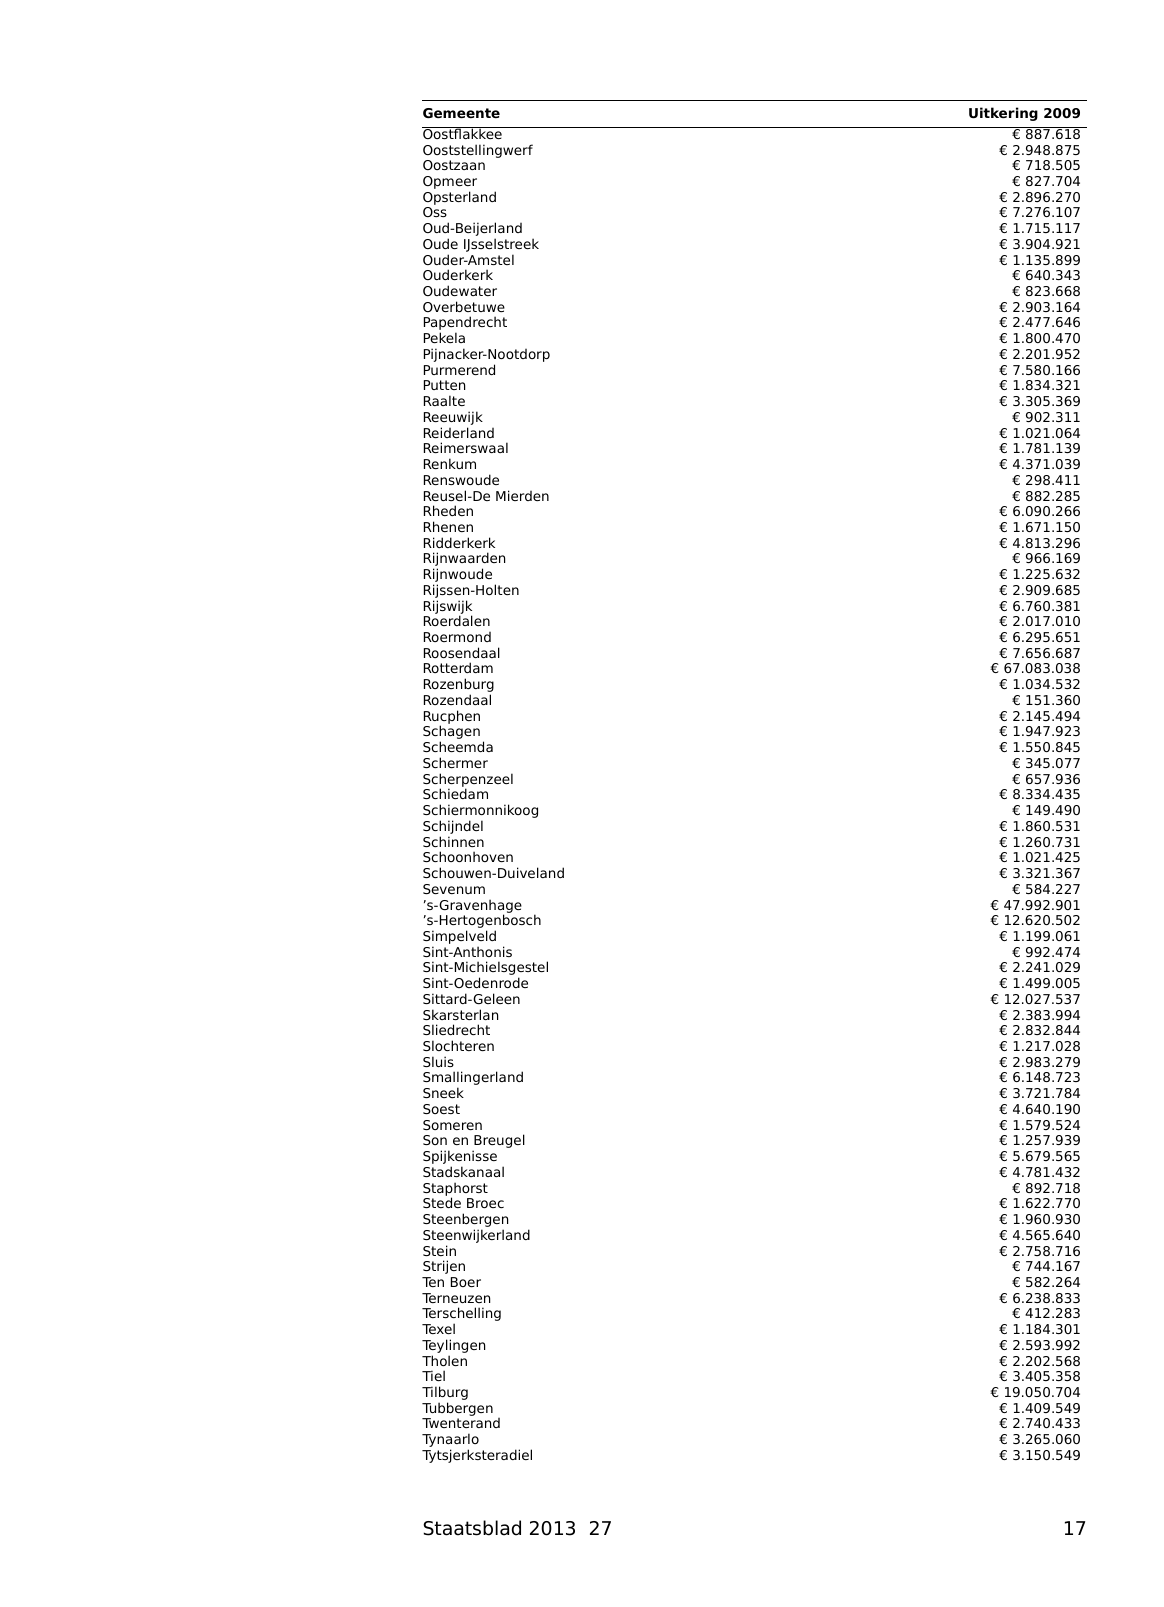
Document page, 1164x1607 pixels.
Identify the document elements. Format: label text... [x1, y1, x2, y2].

table_cell € 3.265.060 [742, 1432, 1087, 1448]
table_cell Oud-Beijerland [422, 221, 742, 237]
table_cell Schijndel [422, 819, 742, 834]
table_cell € 1.860.531 [742, 819, 1087, 834]
table_cell Soest [422, 1102, 742, 1117]
table_cell Tiel [422, 1369, 742, 1385]
table_cell Ridderkerk [422, 536, 742, 551]
table_cell Oostzaan [422, 158, 742, 174]
table_cell € 4.640.190 [742, 1102, 1087, 1117]
table_cell € 3.150.549 [742, 1448, 1087, 1463]
table_cell Oude IJsselstreek [422, 237, 742, 252]
table_cell € 1.550.845 [742, 740, 1087, 756]
table_cell € 1.409.549 [742, 1401, 1087, 1416]
table_cell € 1.225.632 [742, 567, 1087, 583]
table_cell € 1.021.064 [742, 425, 1087, 441]
table_cell Rijnwoude [422, 567, 742, 583]
table_cell € 2.383.994 [742, 1008, 1087, 1023]
table_cell Reusel-De Mierden [422, 488, 742, 504]
table_cell € 718.505 [742, 158, 1087, 174]
table_cell Oss [422, 205, 742, 221]
table_cell Simpelveld [422, 929, 742, 944]
table_cell Opsterland [422, 190, 742, 205]
table_cell Texel [422, 1322, 742, 1338]
table_cell € 19.050.704 [742, 1385, 1087, 1401]
table_cell Rotterdam [422, 661, 742, 677]
table_cell € 3.305.369 [742, 394, 1087, 410]
table_cell Schermer [422, 756, 742, 771]
table_cell Sint-Michielsgestel [422, 960, 742, 976]
table_cell € 7.656.687 [742, 646, 1087, 661]
table_cell Roosendaal [422, 646, 742, 661]
table_cell Sneek [422, 1086, 742, 1102]
table_cell Sint-Oedenrode [422, 976, 742, 992]
table_cell Spijkenisse [422, 1149, 742, 1165]
table_cell € 3.321.367 [742, 866, 1087, 882]
table_cell Schiermonnikoog [422, 803, 742, 819]
table_cell € 966.169 [742, 551, 1087, 567]
table_cell Reiderland [422, 425, 742, 441]
table_cell € 2.593.992 [742, 1338, 1087, 1353]
table_cell Terneuzen [422, 1291, 742, 1306]
table_cell € 1.579.524 [742, 1118, 1087, 1133]
table_cell € 2.477.646 [742, 315, 1087, 331]
table_cell € 67.083.038 [742, 661, 1087, 677]
table_cell € 6.090.266 [742, 504, 1087, 520]
table_cell € 657.936 [742, 771, 1087, 787]
table_cell Steenwijkerland [422, 1228, 742, 1243]
table_cell Son en Breugel [422, 1133, 742, 1149]
table_cell Skarsterlan [422, 1008, 742, 1023]
table_cell € 2.241.029 [742, 960, 1087, 976]
table_cell € 2.201.952 [742, 347, 1087, 362]
table_cell € 2.903.164 [742, 300, 1087, 315]
table_cell Someren [422, 1118, 742, 1133]
table_cell € 2.740.433 [742, 1416, 1087, 1432]
table_cell Schinnen [422, 834, 742, 850]
table_cell € 412.283 [742, 1306, 1087, 1322]
table_cell Teylingen [422, 1338, 742, 1353]
table_cell € 744.167 [742, 1259, 1087, 1275]
table_cell € 1.184.301 [742, 1322, 1087, 1338]
table_cell Rijnwaarden [422, 551, 742, 567]
table_cell Tilburg [422, 1385, 742, 1401]
table_cell € 298.411 [742, 473, 1087, 488]
table_cell € 7.276.107 [742, 205, 1087, 221]
table_cell Overbetuwe [422, 300, 742, 315]
table_cell € 1.960.930 [742, 1212, 1087, 1228]
table_cell Purmerend [422, 363, 742, 378]
table_cell Strijen [422, 1259, 742, 1275]
table_cell Schagen [422, 724, 742, 740]
table_cell Tynaarlo [422, 1432, 742, 1448]
table_cell Reeuwijk [422, 410, 742, 425]
table_cell Sluis [422, 1055, 742, 1070]
table_cell € 12.620.502 [742, 913, 1087, 929]
table_cell € 2.832.844 [742, 1023, 1087, 1039]
table_cell € 6.148.723 [742, 1070, 1087, 1086]
table_cell € 7.580.166 [742, 363, 1087, 378]
table_cell Scherpenzeel [422, 771, 742, 787]
table_cell € 4.781.432 [742, 1165, 1087, 1180]
table_cell Roerdalen [422, 614, 742, 630]
table_cell € 1.671.150 [742, 520, 1087, 536]
table_cell € 1.947.923 [742, 724, 1087, 740]
table_cell € 992.474 [742, 945, 1087, 960]
table_cell € 47.992.901 [742, 897, 1087, 913]
table_cell Slochteren [422, 1039, 742, 1054]
table_cell € 6.760.381 [742, 599, 1087, 614]
table_cell € 4.565.640 [742, 1228, 1087, 1243]
table_cell Sliedrecht [422, 1023, 742, 1039]
table_cell Terschelling [422, 1306, 742, 1322]
table_cell Stede Broec [422, 1196, 742, 1212]
table_cell Pijnacker-Nootdorp [422, 347, 742, 362]
table_cell Ten Boer [422, 1275, 742, 1291]
table_cell € 3.904.921 [742, 237, 1087, 252]
table_header Uitkering 2009 [742, 101, 1087, 127]
table_cell € 1.257.939 [742, 1133, 1087, 1149]
table_cell Renkum [422, 457, 742, 473]
table_cell Tholen [422, 1354, 742, 1369]
table_cell Schouwen-Duiveland [422, 866, 742, 882]
table_cell € 902.311 [742, 410, 1087, 425]
table_cell € 892.718 [742, 1180, 1087, 1196]
table_cell € 2.017.010 [742, 614, 1087, 630]
table_cell Oudewater [422, 284, 742, 299]
table_cell Renswoude [422, 473, 742, 488]
table_cell € 1.021.425 [742, 850, 1087, 866]
table_cell Scheemda [422, 740, 742, 756]
table_cell € 882.285 [742, 488, 1087, 504]
table_cell Rucphen [422, 709, 742, 724]
table_cell € 1.622.770 [742, 1196, 1087, 1212]
table_cell Rhenen [422, 520, 742, 536]
table_cell Rozendaal [422, 693, 742, 708]
table_cell € 1.034.532 [742, 677, 1087, 693]
table_cell Stein [422, 1243, 742, 1259]
table_cell € 1.135.899 [742, 253, 1087, 268]
table_cell Ouderkerk [422, 268, 742, 284]
table_cell € 151.360 [742, 693, 1087, 708]
table_cell Smallingerland [422, 1070, 742, 1086]
table_cell Staphorst [422, 1180, 742, 1196]
table_cell Tubbergen [422, 1401, 742, 1416]
table_cell € 5.679.565 [742, 1149, 1087, 1165]
table_cell € 6.238.833 [742, 1291, 1087, 1306]
table_cell Ooststellingwerf [422, 142, 742, 158]
table_cell Rijssen-Holten [422, 583, 742, 598]
table_cell Steenbergen [422, 1212, 742, 1228]
table_cell € 2.145.494 [742, 709, 1087, 724]
table_cell € 2.202.568 [742, 1354, 1087, 1369]
table_cell Raalte [422, 394, 742, 410]
table_cell € 582.264 [742, 1275, 1087, 1291]
table_cell € 6.295.651 [742, 630, 1087, 646]
table_cell Opmeer [422, 174, 742, 189]
table_cell Tytsjerksteradiel [422, 1448, 742, 1463]
table_cell Rheden [422, 504, 742, 520]
table_cell Reimerswaal [422, 441, 742, 457]
table_cell € 2.948.875 [742, 142, 1087, 158]
table_cell € 2.909.685 [742, 583, 1087, 598]
table_cell € 4.813.296 [742, 536, 1087, 551]
table_cell € 1.834.321 [742, 378, 1087, 394]
table_cell € 3.405.358 [742, 1369, 1087, 1385]
table_cell € 640.343 [742, 268, 1087, 284]
table_cell Rozenburg [422, 677, 742, 693]
table_cell Roermond [422, 630, 742, 646]
table_cell Sint-Anthonis [422, 945, 742, 960]
table_cell Schoonhoven [422, 850, 742, 866]
table_cell € 827.704 [742, 174, 1087, 189]
table_cell ’s-Gravenhage [422, 897, 742, 913]
table_cell Schiedam [422, 787, 742, 803]
table_cell € 12.027.537 [742, 992, 1087, 1007]
table_cell Putten [422, 378, 742, 394]
table_cell Ouder-Amstel [422, 253, 742, 268]
table_header Gemeente [422, 101, 742, 127]
table_cell € 149.490 [742, 803, 1087, 819]
table_cell Sevenum [422, 882, 742, 897]
table_cell € 8.334.435 [742, 787, 1087, 803]
table_cell € 1.800.470 [742, 331, 1087, 347]
table_cell ’s-Hertogenbosch [422, 913, 742, 929]
table_cell € 4.371.039 [742, 457, 1087, 473]
table_cell € 3.721.784 [742, 1086, 1087, 1102]
table_cell Sittard-Geleen [422, 992, 742, 1007]
table_cell € 2.983.279 [742, 1055, 1087, 1070]
table_cell € 1.499.005 [742, 976, 1087, 992]
table_cell € 887.618 [742, 128, 1087, 142]
table_cell € 1.715.117 [742, 221, 1087, 237]
table_cell € 1.781.139 [742, 441, 1087, 457]
table_cell Pekela [422, 331, 742, 347]
table_cell € 345.077 [742, 756, 1087, 771]
table_cell € 1.260.731 [742, 834, 1087, 850]
table_cell Oostflakkee [422, 128, 742, 142]
table_cell € 1.199.061 [742, 929, 1087, 944]
table_cell € 2.758.716 [742, 1243, 1087, 1259]
table_cell € 823.668 [742, 284, 1087, 299]
table_cell € 1.217.028 [742, 1039, 1087, 1054]
table_cell € 584.227 [742, 882, 1087, 897]
table_cell Twenterand [422, 1416, 742, 1432]
table_cell € 2.896.270 [742, 190, 1087, 205]
table_cell Rijswijk [422, 599, 742, 614]
table_cell Stadskanaal [422, 1165, 742, 1180]
table_cell Papendrecht [422, 315, 742, 331]
